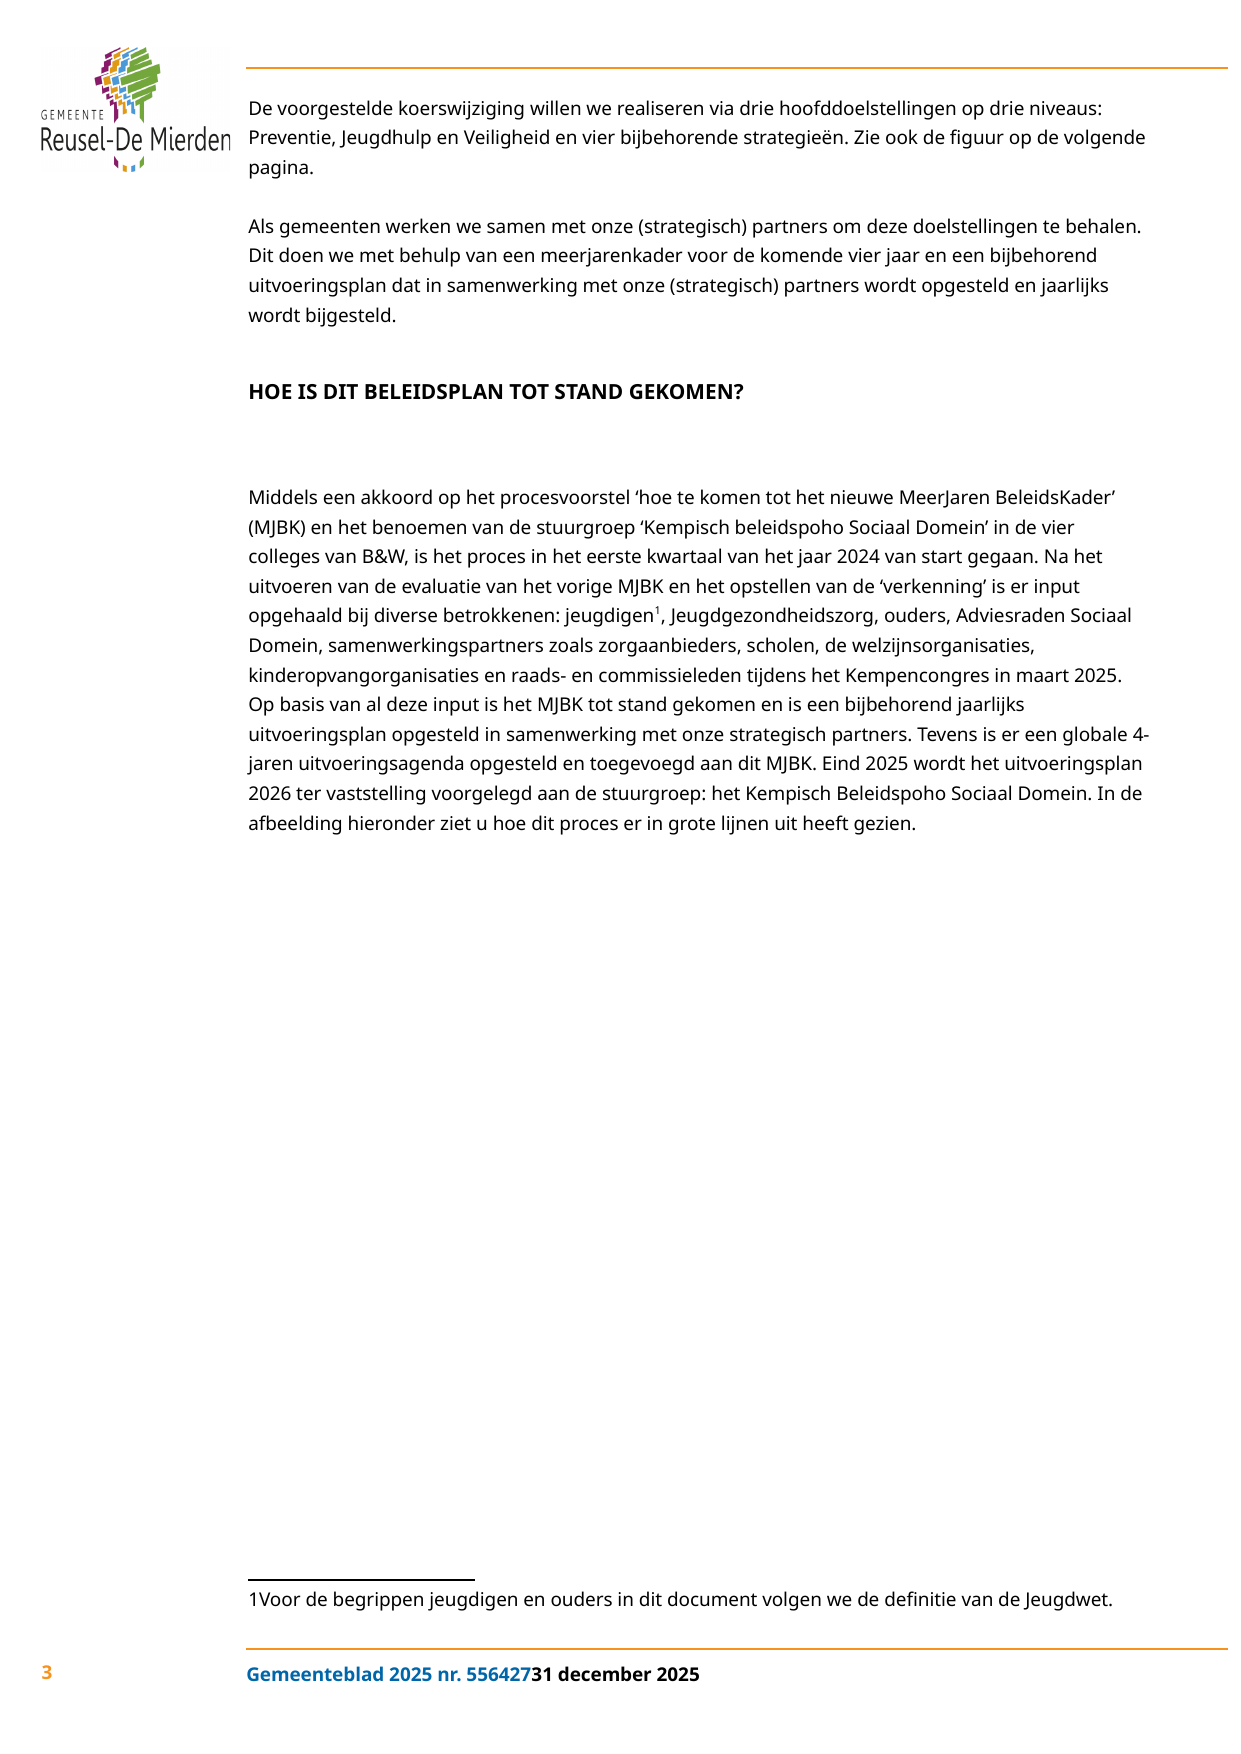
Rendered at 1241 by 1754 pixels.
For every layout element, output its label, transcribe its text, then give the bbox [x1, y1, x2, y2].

picture [41, 47, 231, 172]
text De voorgestelde koerswijziging willen we realiseren via drie hoofddoelstellingen op drie niveaus: Preventie, Jeugdhulp en Veiligheid en vier bijbehorende strategieën. Zie ook de figuur op de volgende pagina. [248, 95, 1152, 180]
text Middels een akkoord op het procesvoorstel ‘hoe te komen tot het nieuwe MeerJaren BeleidsKader’ (MJBK) en het benoemen van de stuurgroep ‘Kempisch beleidspoho Sociaal Domein’ in de vier colleges van B&W, is het proces in het eerste kwartaal van het jaar 2024 van start gegaan. Na het uitvoeren van de evaluatie van het vorige MJBK en het opstellen van de ‘verkenning’ is er input opgehaald bij diverse betrokkenen: jeugdigen, Jeugdgezondheidszorg, ouders, Adviesraden Sociaal Domein, samenwerkingspartners zoals zorgaanbieders, scholen, de welzijnsorganisaties, kinderopvangorganisaties en raads- en commissieleden tijdens het Kempencongres in maart 2025. Op basis van al deze input is het MJBK tot stand gekomen en is een bijbehorend jaarlijks uitvoeringsplan opgesteld in samenwerking met onze strategisch partners. Tevens is er een globale 4-jaren uitvoeringsagenda opgesteld en toegevoegd aan dit MJBK. Eind 2025 wordt het uitvoeringsplan 2026 ter vaststelling voorgelegd aan de stuurgroep: het Kempisch Beleidspoho Sociaal Domein. In de afbeelding hieronder ziet u hoe dit proces er in grote lijnen uit heeft gezien. [248, 484, 1152, 836]
text Voor de begrippen jeugdigen en ouders in dit document volgen we de definitie van de Jeugdwet. [248, 1586, 1152, 1612]
text Als gemeenten werken we samen met onze (strategisch) partners om deze doelstellingen te behalen. Dit doen we met behulp van een meerjarenkader voor de komende vier jaar en een bijbehorend uitvoeringsplan dat in samenwerking met onze (strategisch) partners wordt opgesteld en jaarlijks wordt bijgesteld. [248, 213, 1152, 328]
text HOE IS DIT BELEIDSPLAN TOT STAND GEKOMEN? [248, 377, 1152, 406]
